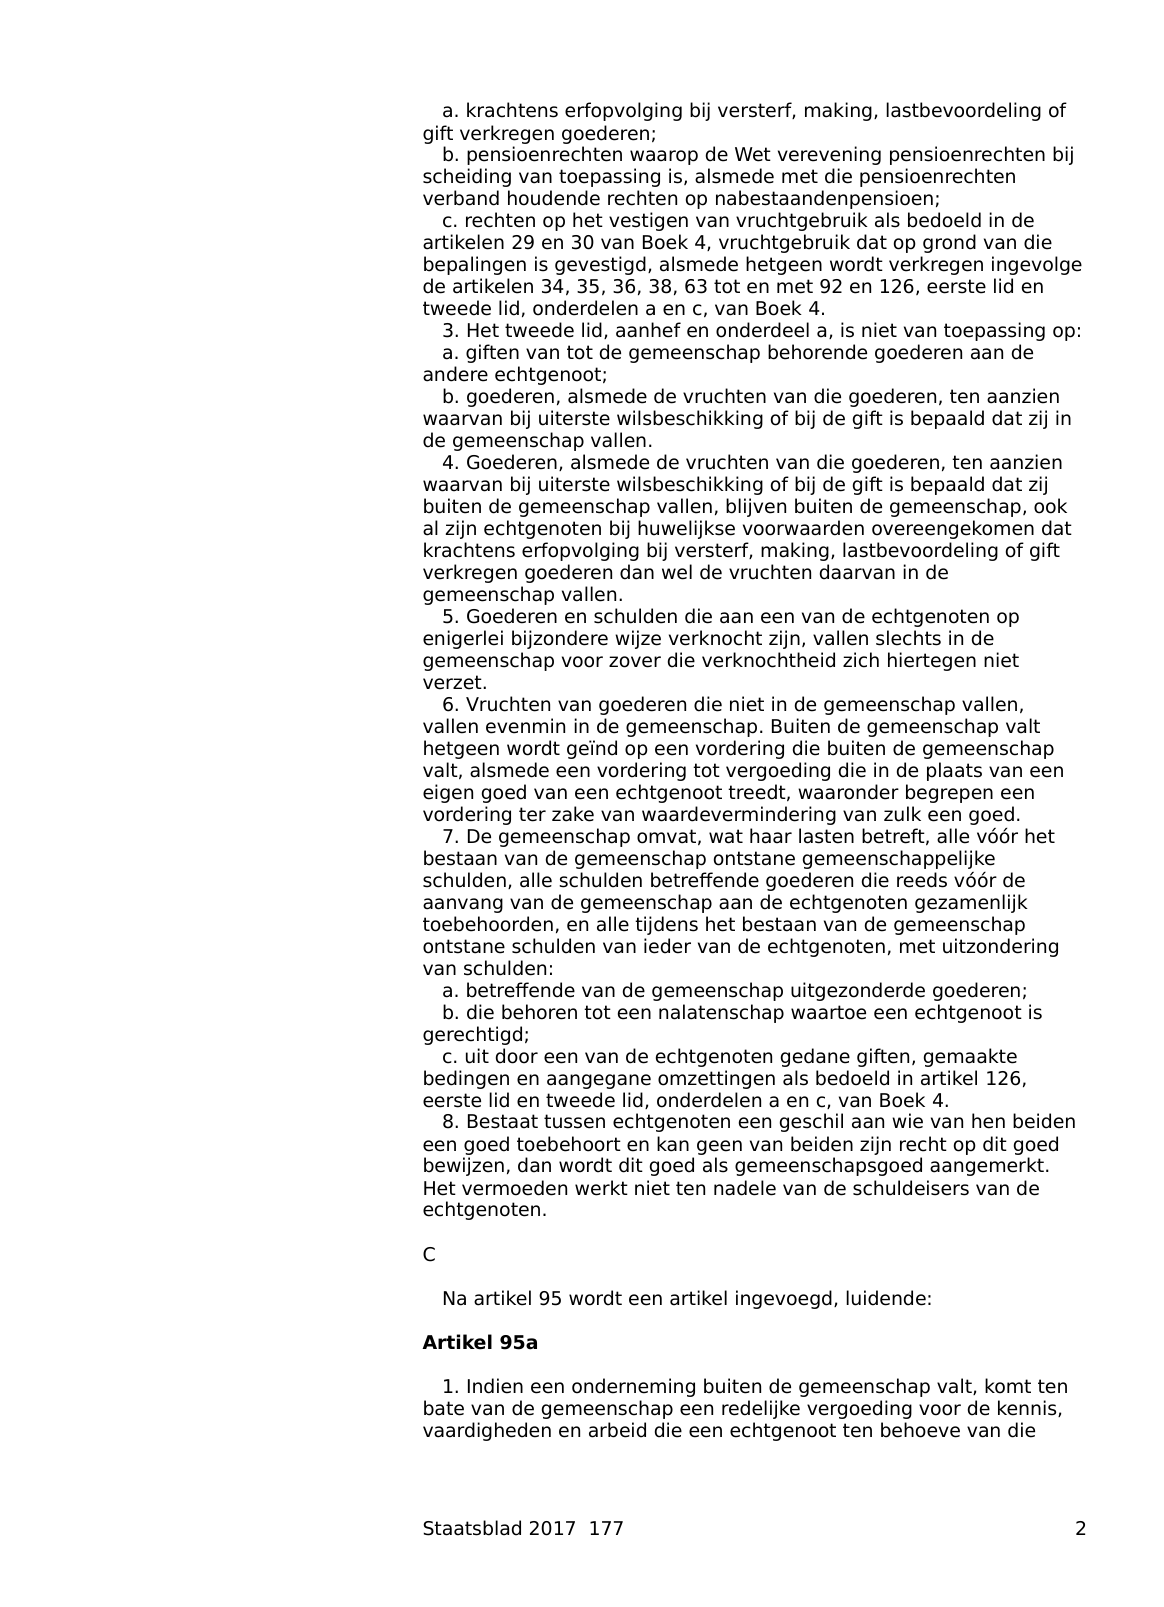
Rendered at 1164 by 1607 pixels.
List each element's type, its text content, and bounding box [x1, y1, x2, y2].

text a. giften van tot de gemeenschap behorende goederen aan de andere echtgenoot; [422, 342, 1087, 386]
text b. die behoren tot een nalatenschap waartoe een echtgenoot is gerechtigd; [422, 1002, 1087, 1046]
text 6. Vruchten van goederen die niet in de gemeenschap vallen, vallen evenmin in de gemeenschap. Buiten de gemeenschap valt hetgeen wordt geïnd op een vordering die buiten de gemeenschap valt, alsmede een vordering tot vergoeding die in de plaats van een eigen goed van een echtgenoot treedt, waaronder begrepen een vordering ter zake van waardevermindering van zulk een goed. [422, 694, 1087, 826]
text Na artikel 95 wordt een artikel ingevoegd, luidende: [422, 1288, 1087, 1310]
text 7. De gemeenschap omvat, wat haar lasten betreft, alle vóór het bestaan van de gemeenschap ontstane gemeenschappelijke schulden, alle schulden betreffende goederen die reeds vóór de aanvang van de gemeenschap aan de echtgenoten gezamenlijk toebehoorden, en alle tijdens het bestaan van de gemeenschap ontstane schulden van ieder van de echtgenoten, met uitzondering van schulden: [422, 826, 1087, 979]
text 3. Het tweede lid, aanhef en onderdeel a, is niet van toepassing op: [422, 320, 1087, 342]
text C [422, 1243, 1087, 1266]
text c. uit door een van de echtgenoten gedane giften, gemaakte bedingen en aangegane omzettingen als bedoeld in artikel 126, eerste lid en tweede lid, onderdelen a en c, van Boek 4. [422, 1046, 1087, 1111]
text 1. Indien een onderneming buiten de gemeenschap valt, komt ten bate van de gemeenschap een redelijke vergoeding voor de kennis, vaardigheden en arbeid die een echtgenoot ten behoeve van die [422, 1376, 1087, 1442]
text b. pensioenrechten waarop de Wet verevening pensioenrechten bij scheiding van toepassing is, alsmede met die pensioenrechten verband houdende rechten op nabestaandenpensioen; [422, 144, 1087, 210]
text 8. Bestaat tussen echtgenoten een geschil aan wie van hen beiden een goed toebehoort en kan geen van beiden zijn recht op dit goed bewijzen, dan wordt dit goed als gemeenschapsgoed aangemerkt. Het vermoeden werkt niet ten nadele van de schuldeisers van de echtgenoten. [422, 1111, 1087, 1221]
subtitle Artikel 95a [422, 1332, 1087, 1354]
text 5. Goederen en schulden die aan een van de echtgenoten op enigerlei bijzondere wijze verknocht zijn, vallen slechts in de gemeenschap voor zover die verknochtheid zich hiertegen niet verzet. [422, 606, 1087, 694]
text a. krachtens erfopvolging bij versterf, making, lastbevoordeling of gift verkregen goederen; [422, 100, 1087, 144]
text c. rechten op het vestigen van vruchtgebruik als bedoeld in de artikelen 29 en 30 van Boek 4, vruchtgebruik dat op grond van die bepalingen is gevestigd, alsmede hetgeen wordt verkregen ingevolge de artikelen 34, 35, 36, 38, 63 tot en met 92 en 126, eerste lid en tweede lid, onderdelen a en c, van Boek 4. [422, 210, 1087, 320]
text a. betreffende van de gemeenschap uitgezonderde goederen; [422, 979, 1087, 1002]
text b. goederen, alsmede de vruchten van die goederen, ten aanzien waarvan bij uiterste wilsbeschikking of bij de gift is bepaald dat zij in de gemeenschap vallen. [422, 386, 1087, 452]
text 4. Goederen, alsmede de vruchten van die goederen, ten aanzien waarvan bij uiterste wilsbeschikking of bij de gift is bepaald dat zij buiten de gemeenschap vallen, blijven buiten de gemeenschap, ook al zijn echtgenoten bij huwelijkse voorwaarden overeengekomen dat krachtens erfopvolging bij versterf, making, lastbevoordeling of gift verkregen goederen dan wel de vruchten daarvan in de gemeenschap vallen. [422, 452, 1087, 606]
